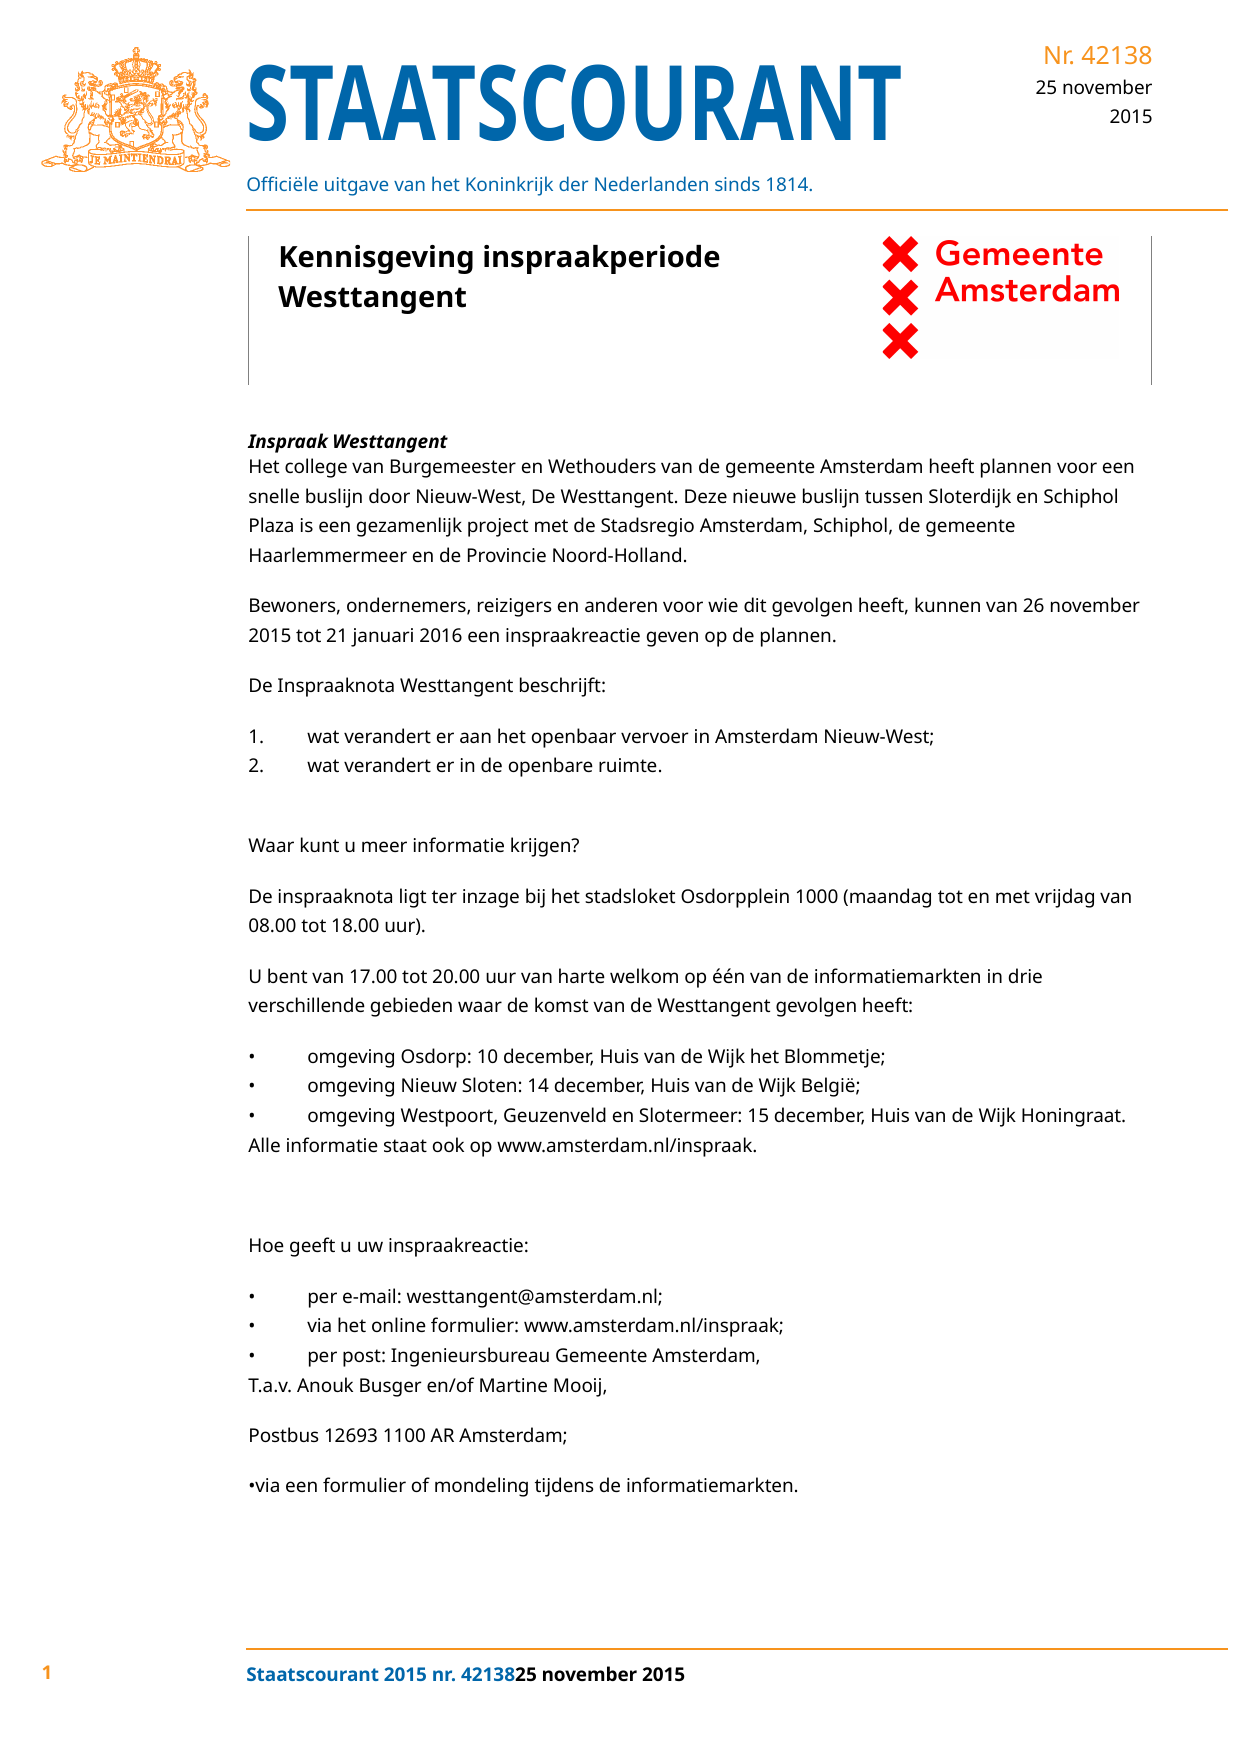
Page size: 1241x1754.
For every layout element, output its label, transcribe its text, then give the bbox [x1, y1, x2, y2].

picture [41, 47, 231, 172]
list wat verandert er in de openbare ruimte. [248, 753, 1152, 778]
list omgeving Westpoort, Geuzenveld en Slotermeer: 15 december, Huis van de Wijk Honingraat. [248, 1102, 1152, 1128]
text Hoe geeft u uw inspraakreactie: [248, 1233, 1152, 1258]
text U bent van 17.00 tot 20.00 uur van harte welkom op één van de informatiemarkten in drie verschillende gebieden waar de komst van de Westtangent gevolgen heeft: [248, 963, 1152, 1018]
table_header Kennisgeving inspraakperiode Westtangent [249, 236, 850, 385]
list via het online formulier: www.amsterdam.nl/inspraak; [248, 1313, 1152, 1338]
text •via een formulier of mondeling tijdens de informatiemarkten. [248, 1473, 1152, 1498]
text Het college van Burgemeester en Wethouders van de gemeente Amsterdam heeft plannen voor een snelle buslijn door Nieuw-West, De Westtangent. Deze nieuwe buslijn tussen Sloterdijk en Schiphol Plaza is een gezamenlijk project met de Stadsregio Amsterdam, Schiphol, de gemeente Haarlemmermeer en de Provincie Noord-Holland. [248, 453, 1152, 568]
list per e-mail: westtangent@amsterdam.nl; [248, 1283, 1152, 1309]
text De inspraaknota ligt ter inzage bij het stadsloket Osdorpplein 1000 (maandag tot en met vrijdag van 08.00 tot 18.00 uur). [248, 883, 1152, 938]
table_header [850, 236, 1151, 385]
text Bewoners, ondernemers, reizigers en anderen voor wie dit gevolgen heeft, kunnen van 26 november 2015 tot 21 januari 2016 een inspraakreactie geven op de plannen. [248, 593, 1152, 648]
list wat verandert er aan het openbaar vervoer in Amsterdam Nieuw-West; [248, 723, 1152, 749]
text T.a.v. Anouk Busger en/of Martine Mooij, [248, 1372, 1152, 1398]
text Postbus 12693 1100 AR Amsterdam; [248, 1422, 1152, 1448]
list omgeving Nieuw Sloten: 14 december, Huis van de Wijk België; [248, 1073, 1152, 1098]
text De Inspraaknota Westtangent beschrijft: [248, 673, 1152, 698]
text Inspraak Westtangent [248, 428, 1152, 453]
list omgeving Osdorp: 10 december, Huis van de Wijk het Blommetje; [248, 1043, 1152, 1069]
text Waar kunt u meer informatie krijgen? [248, 833, 1152, 858]
list per post: Ingenieursbureau Gemeente Amsterdam, [248, 1342, 1152, 1368]
text Alle informatie staat ook op www.amsterdam.nl/inspraak. [248, 1132, 1152, 1158]
picture [882, 236, 1119, 359]
